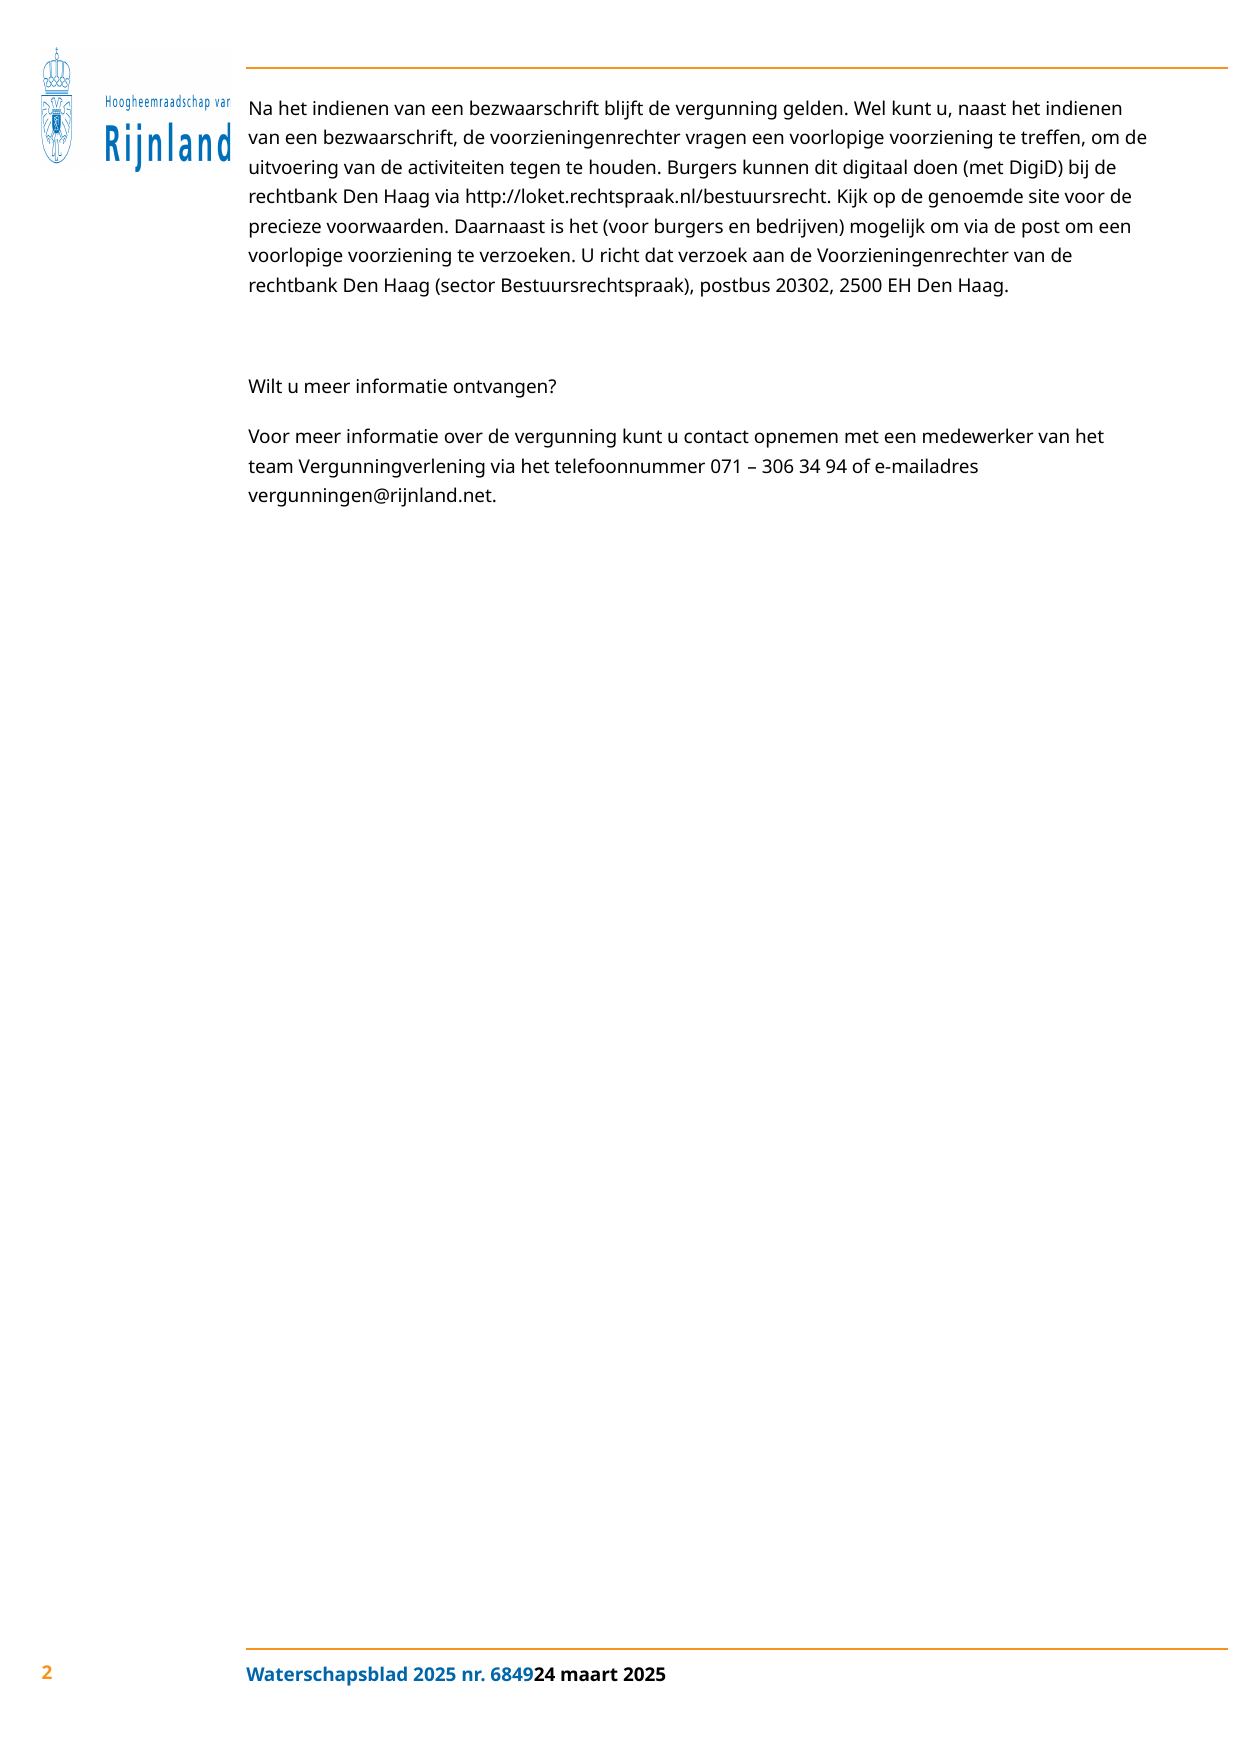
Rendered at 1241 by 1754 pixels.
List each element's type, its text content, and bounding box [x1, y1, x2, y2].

text Voor meer informatie over de vergunning kunt u contact opnemen met een medewerker van het team Vergunningverlening via het telefoonnummer 071 – 306 34 94 of e-mailadres vergunningen@rijnland.net. [248, 423, 1152, 508]
picture [41, 47, 231, 172]
text Na het indienen van een bezwaarschrift blijft de vergunning gelden. Wel kunt u, naast het indienen van een bezwaarschrift, de voorzieningenrechter vragen een voorlopige voorziening te treffen, om de uitvoering van de activiteiten tegen te houden. Burgers kunnen dit digitaal doen (met DigiD) bij de rechtbank Den Haag via http://loket.rechtspraak.nl/bestuursrecht. Kijk op de genoemde site voor de precieze voorwaarden. Daarnaast is het (voor burgers en bedrijven) mogelijk om via de post om een voorlopige voorziening te verzoeken. U richt dat verzoek aan de Voorzieningenrechter van de rechtbank Den Haag (sector Bestuursrechtspraak), postbus 20302, 2500 EH Den Haag. [248, 95, 1152, 298]
text Wilt u meer informatie ontvangen? [248, 373, 1152, 399]
